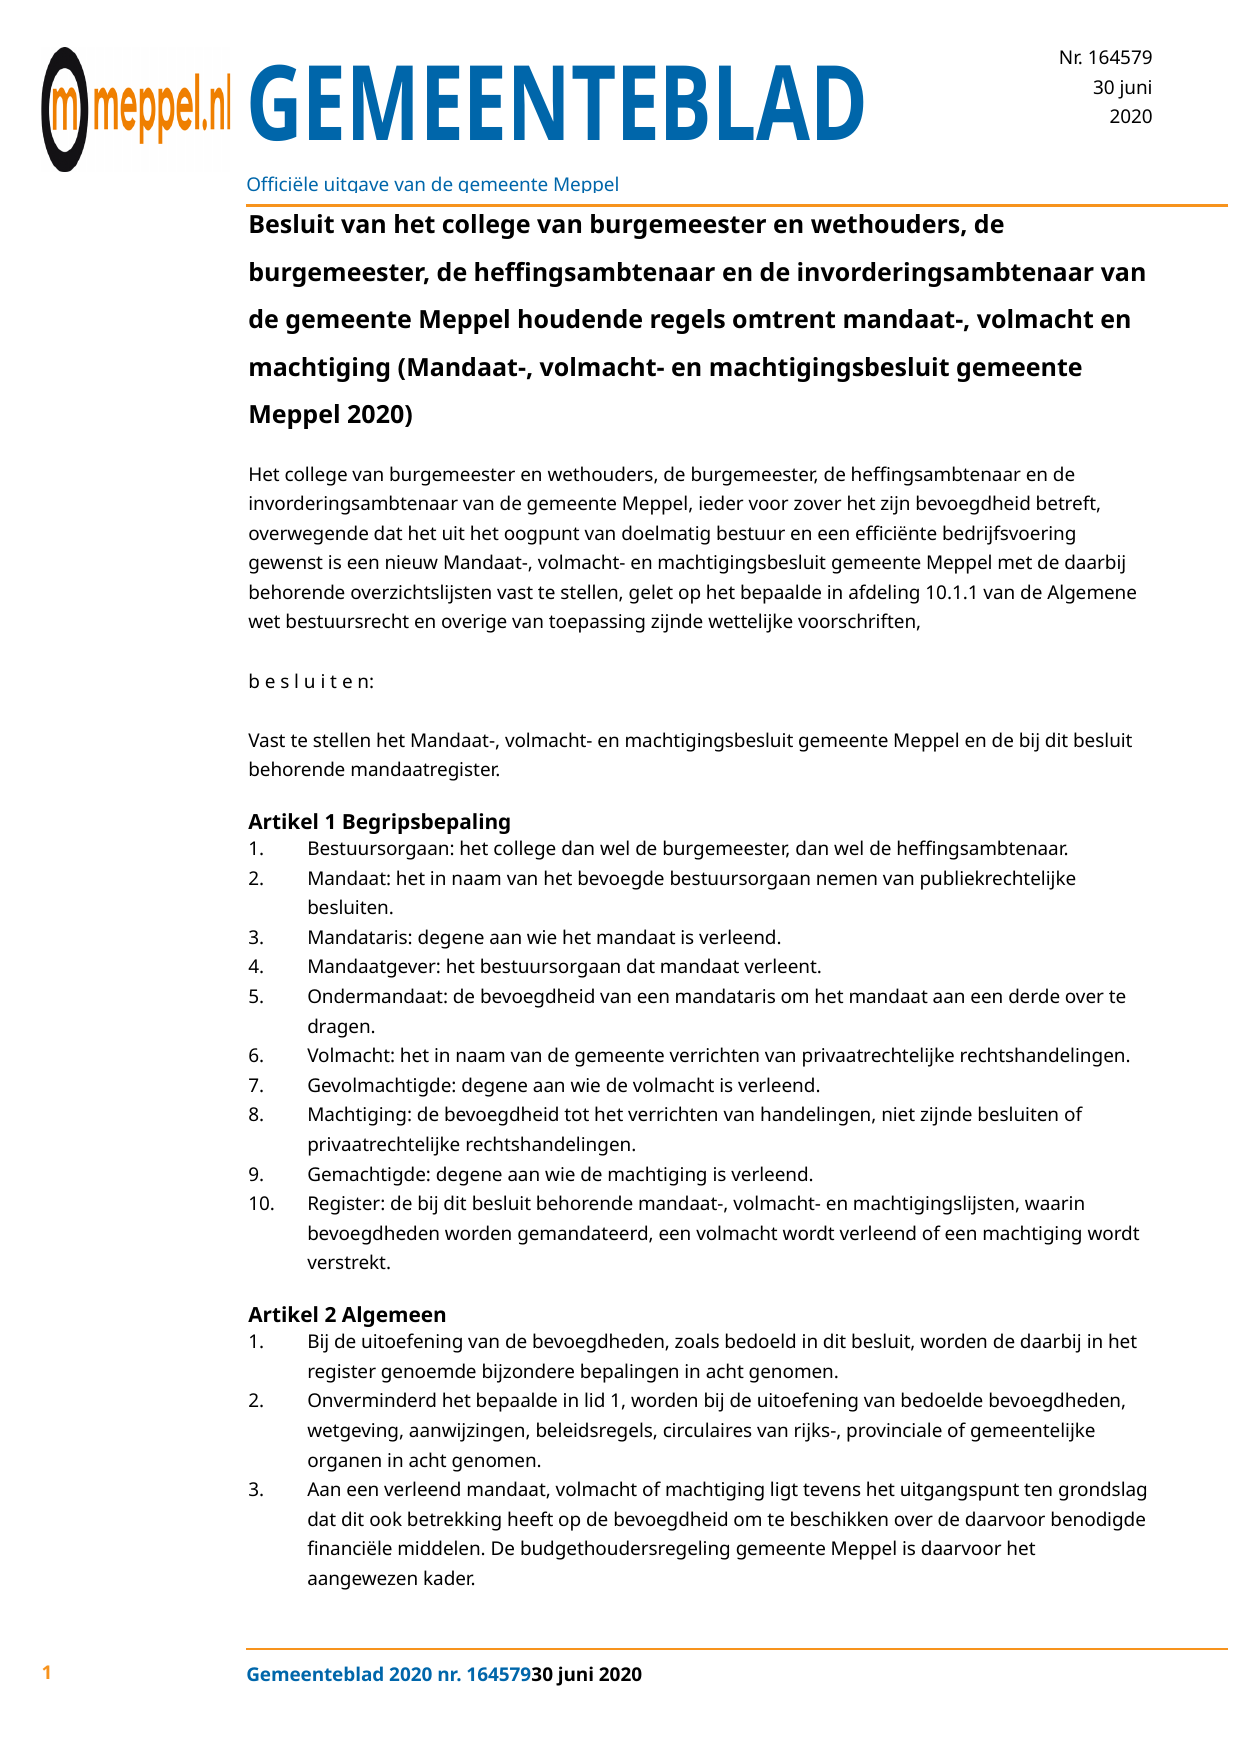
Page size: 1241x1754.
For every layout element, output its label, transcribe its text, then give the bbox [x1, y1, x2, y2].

text overwegende dat het uit het oogpunt van doelmatig bestuur en een efficiënte bedrijfsvoering gewenst is een nieuw Mandaat-, volmacht- en machtigingsbesluit gemeente Meppel met de daarbij behorende overzichtslijsten vast te stellen, gelet op het bepaalde in afdeling 10.1.1 van de Algemene wet bestuursrecht en overige van toepassing zijnde wettelijke voorschriften, [248, 520, 1152, 634]
list Volmacht: het in naam van de gemeente verrichten van privaatrechtelijke rechtshandelingen. [248, 1042, 1152, 1068]
list Mandataris: degene aan wie het mandaat is verleend. [248, 924, 1152, 950]
list Bij de uitoefening van de bevoegdheden, zoals bedoeld in dit besluit, worden de daarbij in het register genoemde bijzondere bepalingen in acht genomen. [248, 1328, 1152, 1384]
text Artikel 1 Begripsbepaling [248, 807, 1152, 835]
text Artikel 2 Algemeen [248, 1300, 1152, 1328]
list Gevolmachtigde: degene aan wie de volmacht is verleend. [248, 1072, 1152, 1098]
list Bestuursorgaan: het college dan wel de burgemeester, dan wel de heffingsambtenaar. [248, 835, 1152, 861]
picture [41, 47, 231, 172]
list Onverminderd het bepaalde in lid 1, worden bij de uitoefening van bedoelde bevoegdheden, wetgeving, aanwijzingen, beleidsregels, circulaires van rijks-, provinciale of gemeentelijke organen in acht genomen. [248, 1388, 1152, 1472]
list Mandaat: het in naam van het bevoegde bestuursorgaan nemen van publiekrechtelijke besluiten. [248, 865, 1152, 920]
text Vast te stellen het Mandaat-, volmacht- en machtigingsbesluit gemeente Meppel en de bij dit besluit behorende mandaatregister. [248, 727, 1152, 782]
list Gemachtigde: degene aan wie de machtiging is verleend. [248, 1161, 1152, 1187]
list Ondermandaat: de bevoegdheid van een mandataris om het mandaat aan een derde over te dragen. [248, 983, 1152, 1039]
list Machtiging: de bevoegdheid tot het verrichten van handelingen, niet zijnde besluiten of privaatrechtelijke rechtshandelingen. [248, 1102, 1152, 1157]
text Besluit van het college van burgemeester en wethouders, de burgemeester, de heffingsambtenaar en de invorderingsambtenaar van de gemeente Meppel houdende regels omtrent mandaat-, volmacht en machtiging (Mandaat-, volmacht- en machtigingsbesluit gemeente Meppel 2020) [248, 207, 1152, 431]
list Register: de bij dit besluit behorende mandaat-, volmacht- en machtigingslijsten, waarin bevoegdheden worden gemandateerd, een volmacht wordt verleend of een machtiging wordt verstrekt. [248, 1190, 1152, 1275]
text b e s l u i t e n: [248, 668, 1152, 693]
text Het college van burgemeester en wethouders, de burgemeester, de heffingsambtenaar en de invorderingsambtenaar van de gemeente Meppel, ieder voor zover het zijn bevoegdheid betreft, [248, 461, 1152, 516]
list Mandaatgever: het bestuursorgaan dat mandaat verleent. [248, 954, 1152, 979]
list Aan een verleend mandaat, volmacht of machtiging ligt tevens het uitgangspunt ten grondslag dat dit ook betrekking heeft op de bevoegdheid om te beschikken over de daarvoor benodigde financiële middelen. De budgethoudersregeling gemeente Meppel is daarvoor het aangewezen kader. [248, 1476, 1152, 1591]
